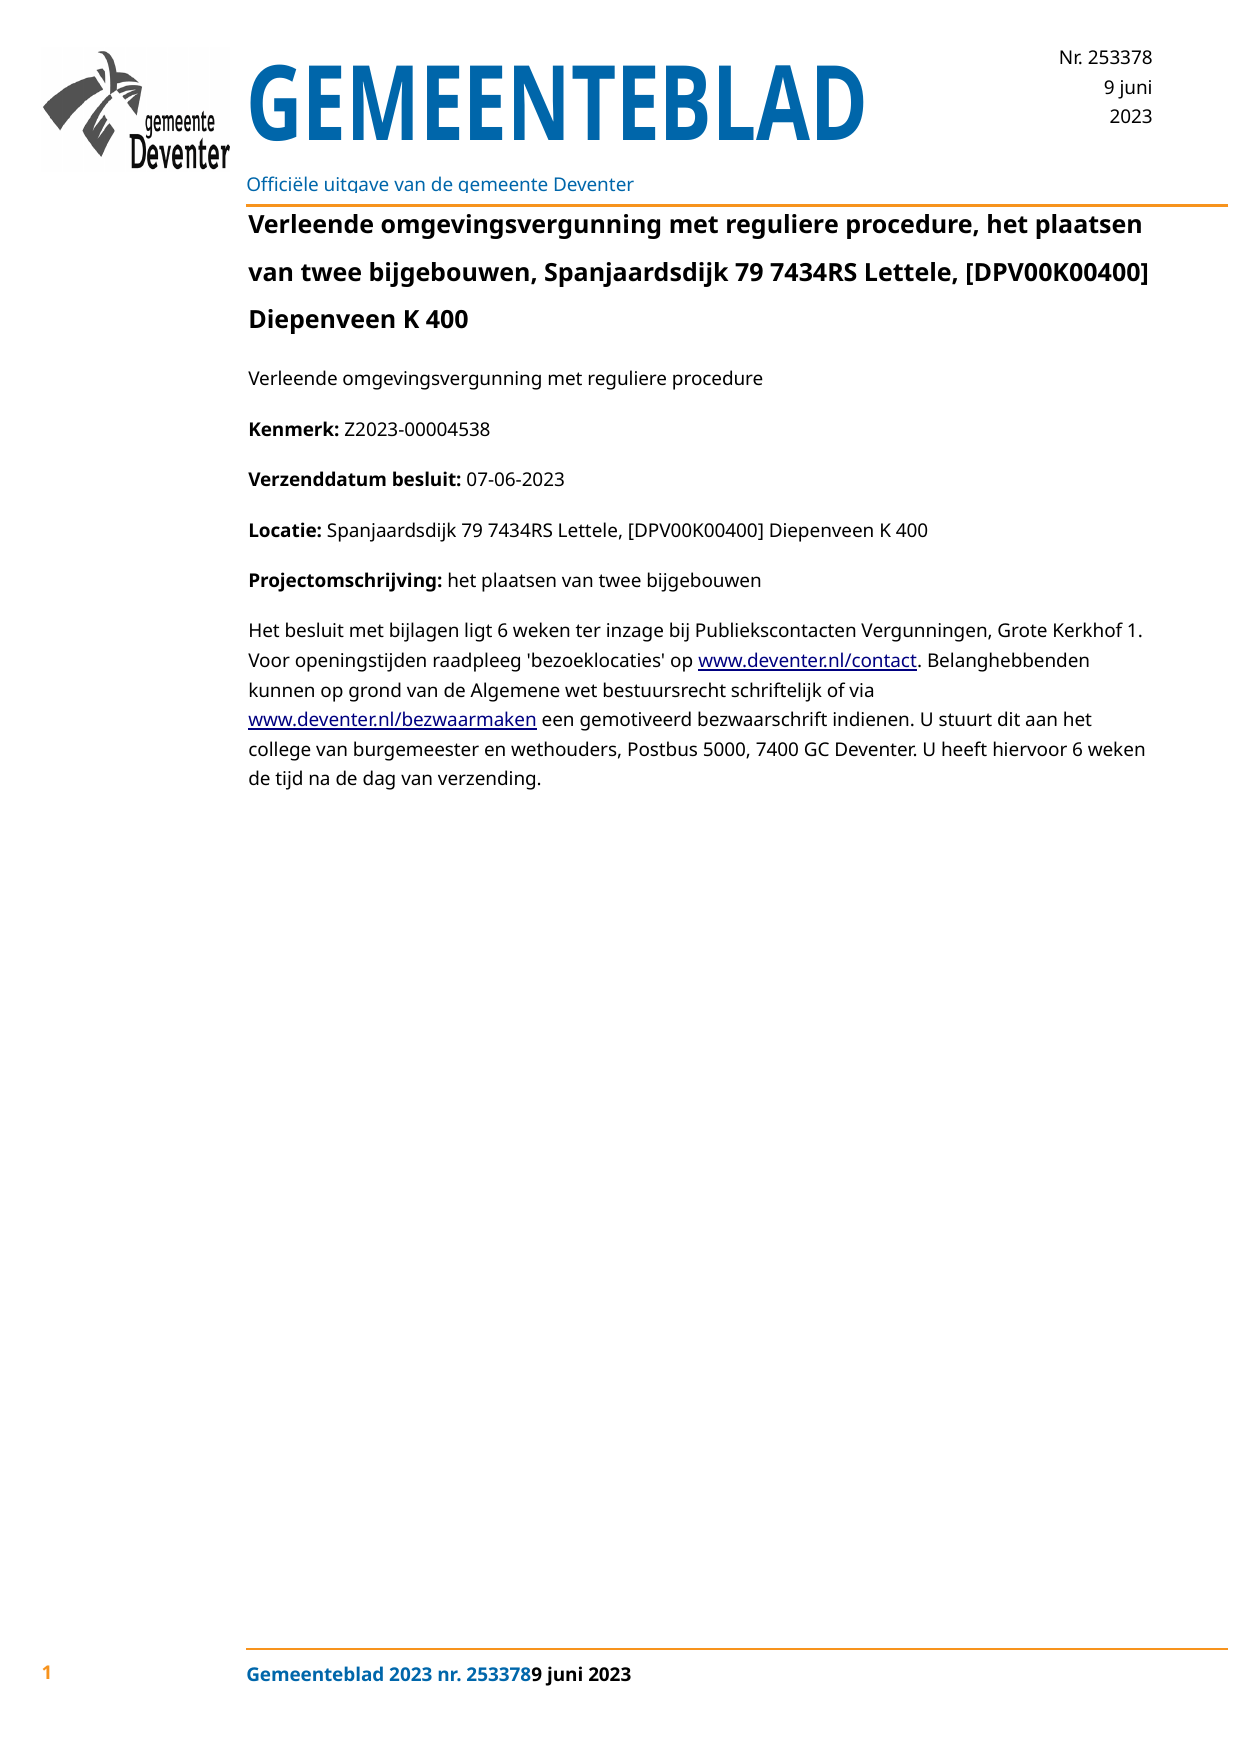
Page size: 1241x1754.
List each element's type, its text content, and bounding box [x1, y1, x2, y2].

text Verleende omgevingsvergunning met reguliere procedure [248, 366, 1152, 391]
text Kenmerk: Z2023-00004538 [248, 416, 1152, 442]
text Verzenddatum besluit: 07-06-2023 [248, 466, 1152, 492]
picture [41, 47, 231, 172]
text Het besluit met bijlagen ligt 6 weken ter inzage bij Publiekscontacten Vergunningen, Grote Kerkhof 1. Voor openingstijden raadpleeg 'bezoeklocaties' op www.deventer.nl/contact. Belanghebbenden kunnen op grond van de Algemene wet bestuursrecht schriftelijk of via www.deventer.nl/bezwaarmaken een gemotiveerd bezwaarschrift indienen. U stuurt dit aan het college van burgemeester en wethouders, Postbus 5000, 7400 GC Deventer. U heeft hiervoor 6 weken de tijd na de dag van verzending. [248, 618, 1152, 791]
text Verleende omgevingsvergunning met reguliere procedure, het plaatsen van twee bijgebouwen, Spanjaardsdijk 79 7434RS Lettele, [DPV00K00400] Diepenveen K 400 [248, 207, 1152, 336]
text Projectomschrijving: het plaatsen van twee bijgebouwen [248, 567, 1152, 593]
text Locatie: Spanjaardsdijk 79 7434RS Lettele, [DPV00K00400] Diepenveen K 400 [248, 517, 1152, 542]
